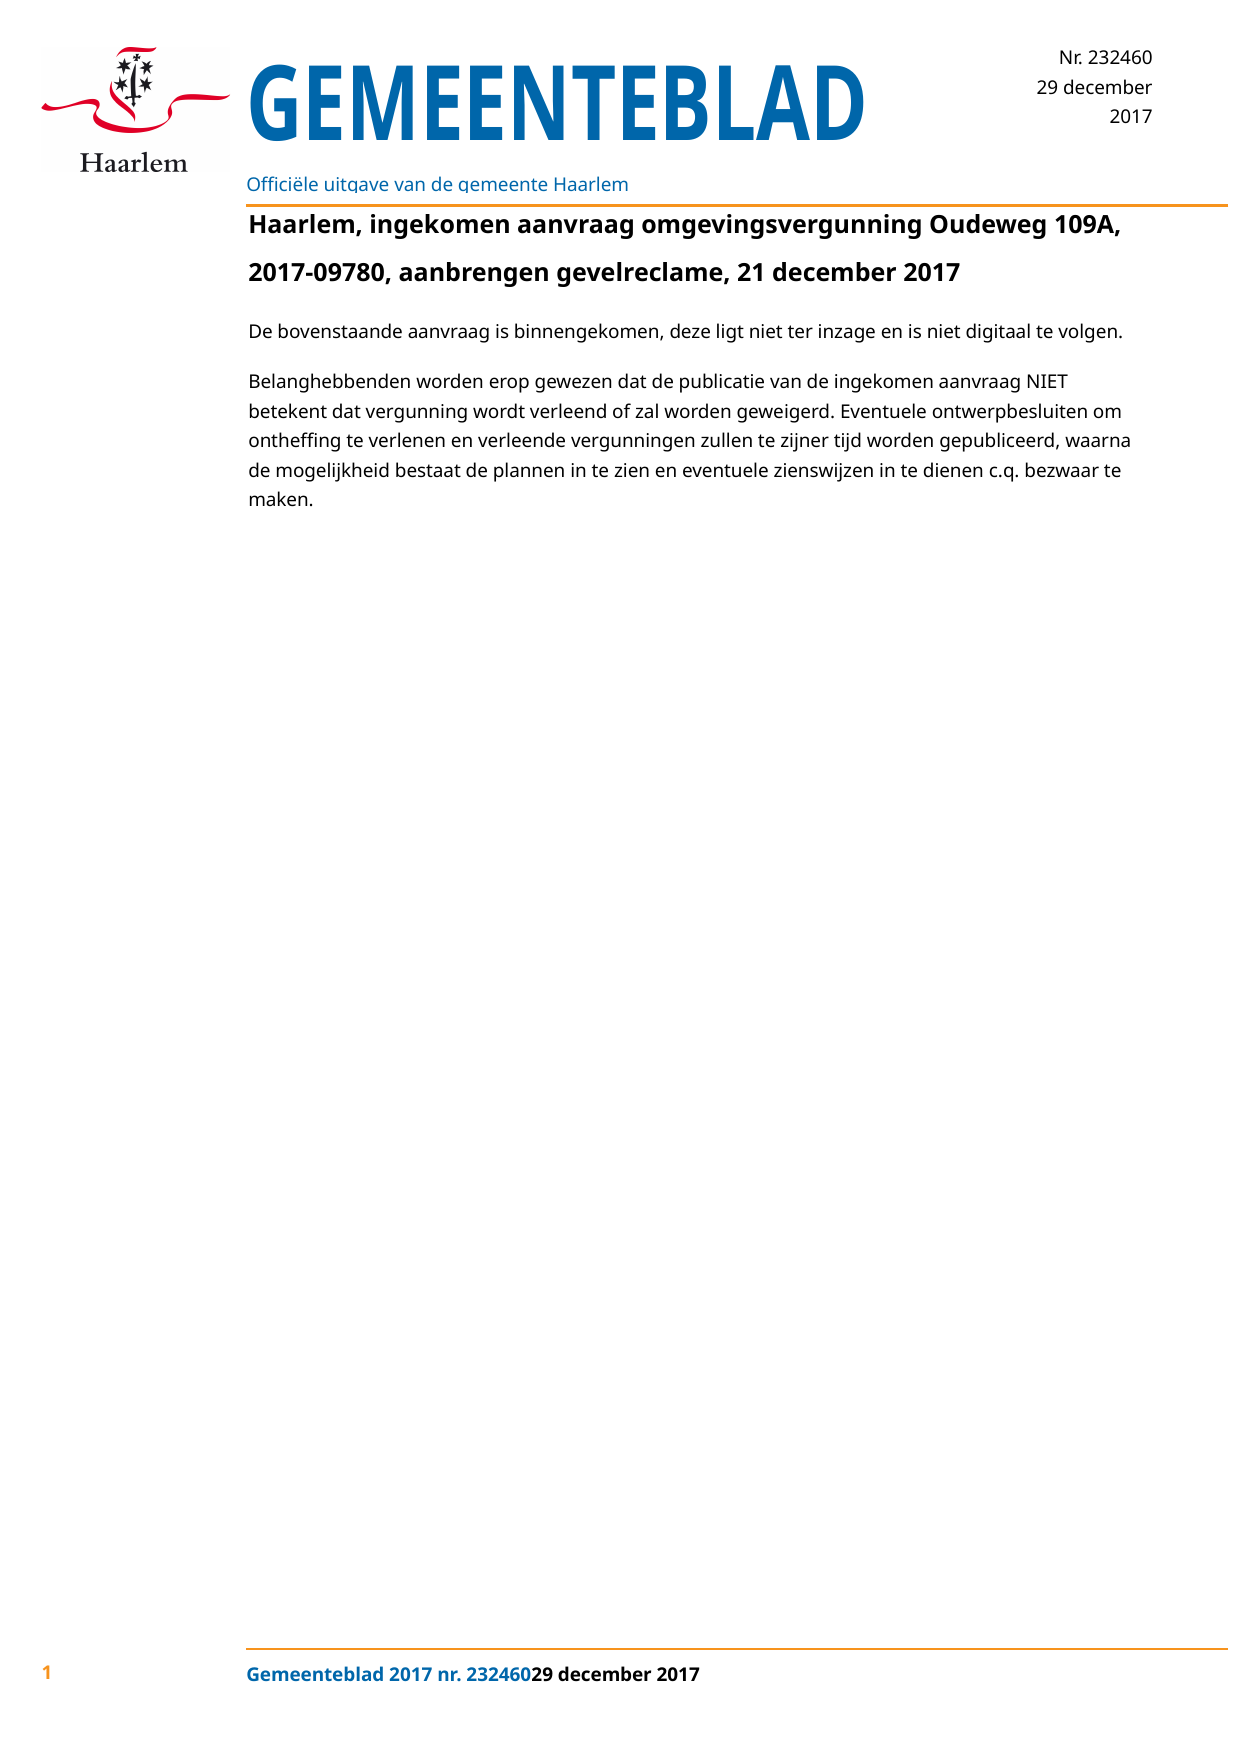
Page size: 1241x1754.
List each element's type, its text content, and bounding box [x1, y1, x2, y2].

text Haarlem, ingekomen aanvraag omgevingsvergunning Oudeweg 109A, 2017-09780, aanbrengen gevelreclame, 21 december 2017 [248, 207, 1152, 288]
picture [41, 47, 231, 172]
text De bovenstaande aanvraag is binnengekomen, deze ligt niet ter inzage en is niet digitaal te volgen. [248, 318, 1152, 344]
text Belanghebbenden worden erop gewezen dat de publicatie van de ingekomen aanvraag NIET betekent dat vergunning wordt verleend of zal worden geweigerd. Eventuele ontwerpbesluiten om ontheffing te verlenen en verleende vergunningen zullen te zijner tijd worden gepubliceerd, waarna de mogelijkheid bestaat de plannen in te zien en eventuele zienswijzen in te dienen c.q. bezwaar te maken. [248, 368, 1152, 512]
